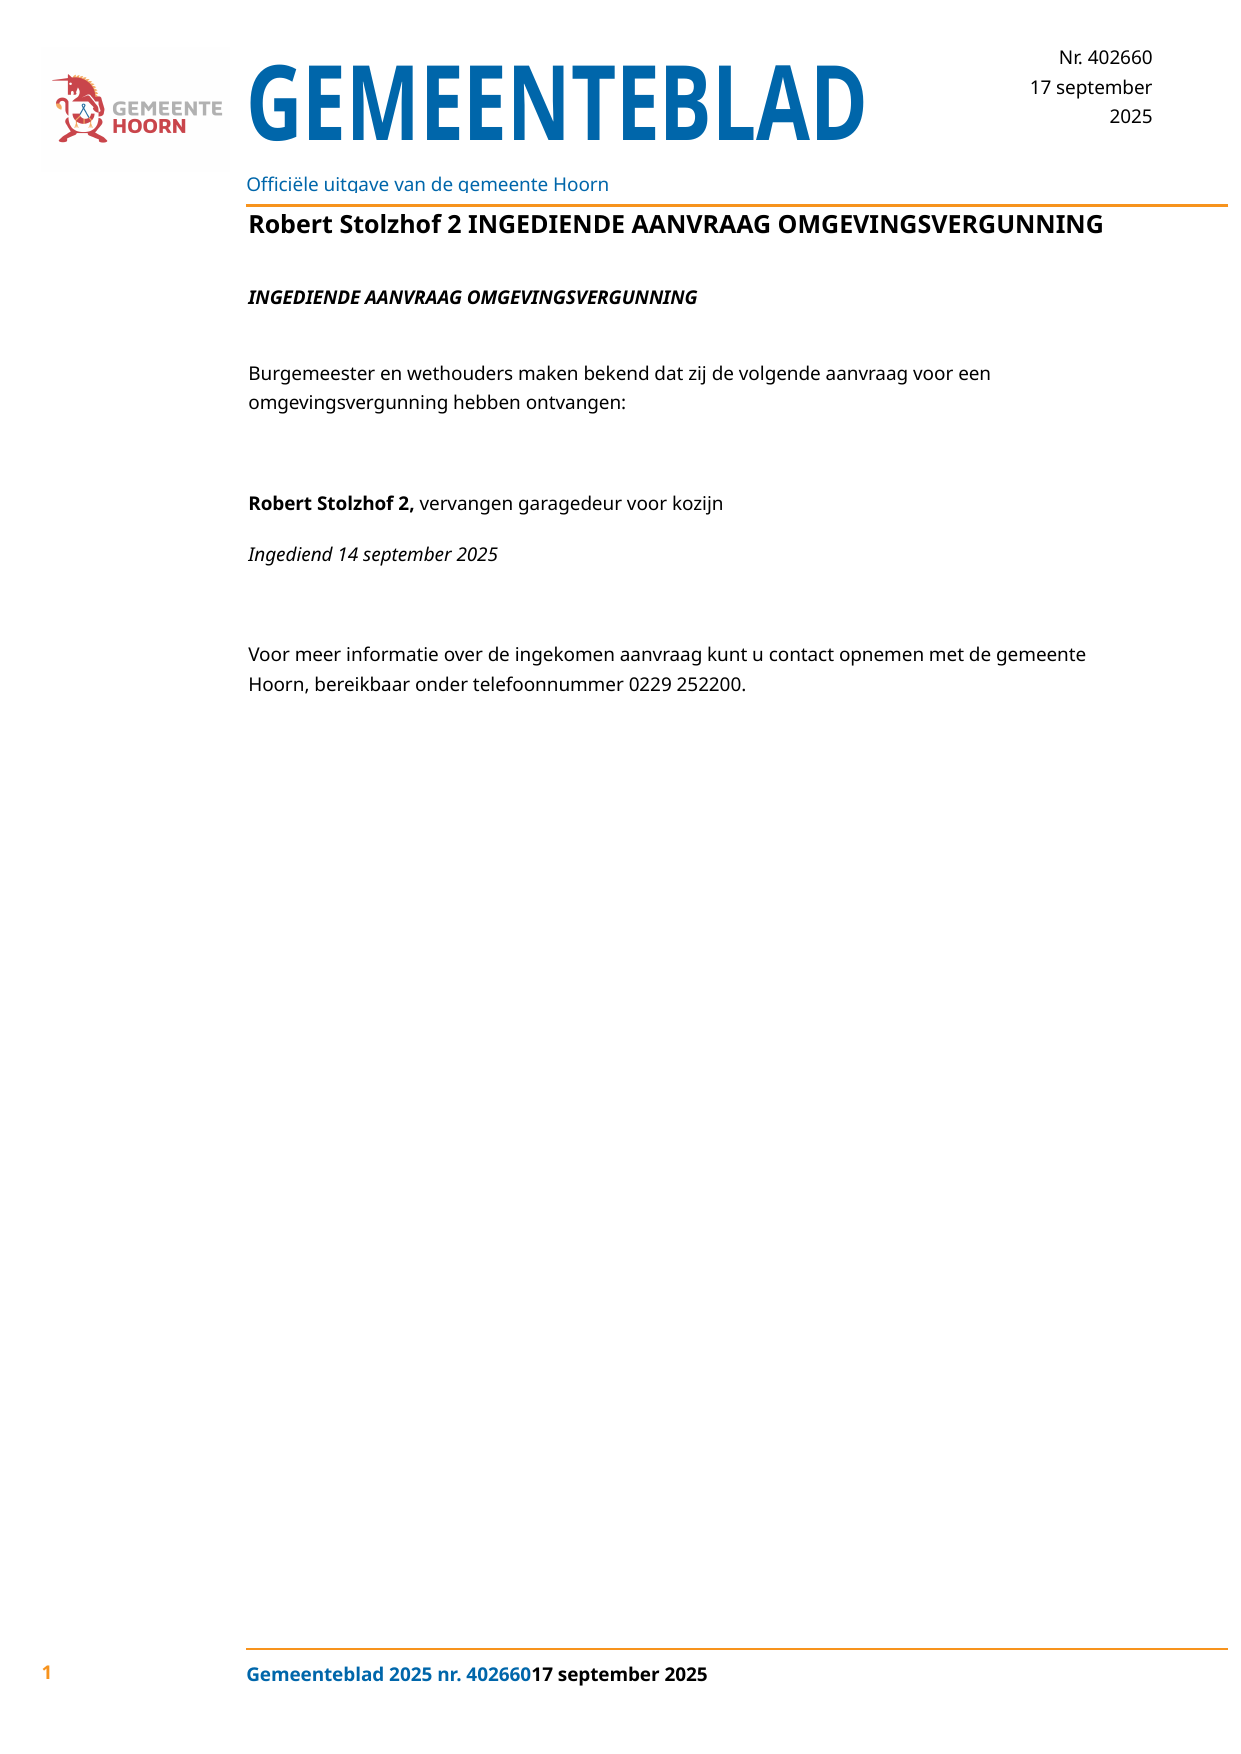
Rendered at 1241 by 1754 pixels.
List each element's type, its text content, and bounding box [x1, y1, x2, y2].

text Robert Stolzhof 2, vervangen garagedeur voor kozijn [248, 490, 1152, 516]
text Burgemeester en wethouders maken bekend dat zij de volgende aanvraag voor een omgevingsvergunning hebben ontvangen: [248, 360, 1152, 415]
text Voor meer informatie over de ingekomen aanvraag kunt u contact opnemen met de gemeente Hoorn, bereikbaar onder telefoonnummer 0229 252200. [248, 642, 1152, 697]
text INGEDIENDE AANVRAAG OMGEVINGSVERGUNNING [248, 284, 1152, 309]
text Robert Stolzhof 2 INGEDIENDE AANVRAAG OMGEVINGSVERGUNNING [248, 207, 1152, 241]
picture [41, 47, 231, 172]
text Ingediend 14 september 2025 [248, 541, 1152, 567]
